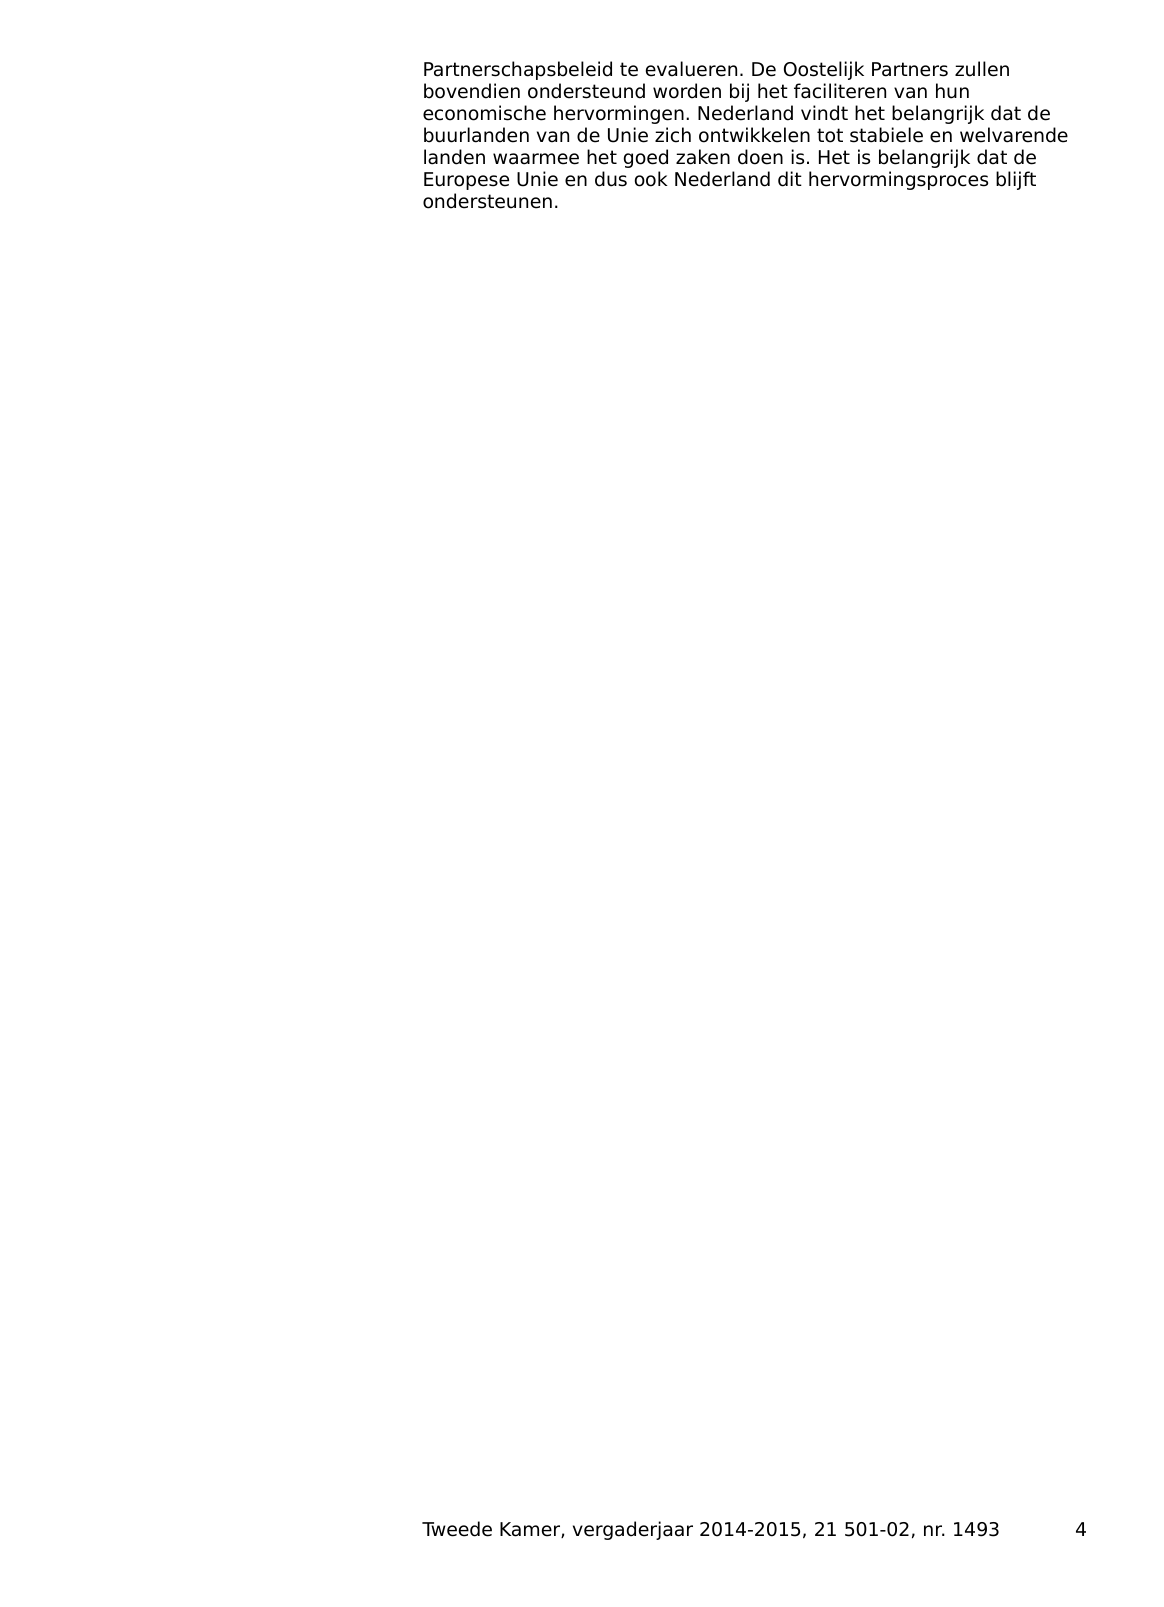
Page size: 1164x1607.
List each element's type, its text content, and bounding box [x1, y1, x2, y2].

text Partnerschapsbeleid te evalueren. De Oostelijk Partners zullen bovendien ondersteund worden bij het faciliteren van hun economische hervormingen. Nederland vindt het belangrijk dat de buurlanden van de Unie zich ontwikkelen tot stabiele en welvarende landen waarmee het goed zaken doen is. Het is belangrijk dat de Europese Unie en dus ook Nederland dit hervormingsproces blijft ondersteunen. [422, 59, 1087, 213]
